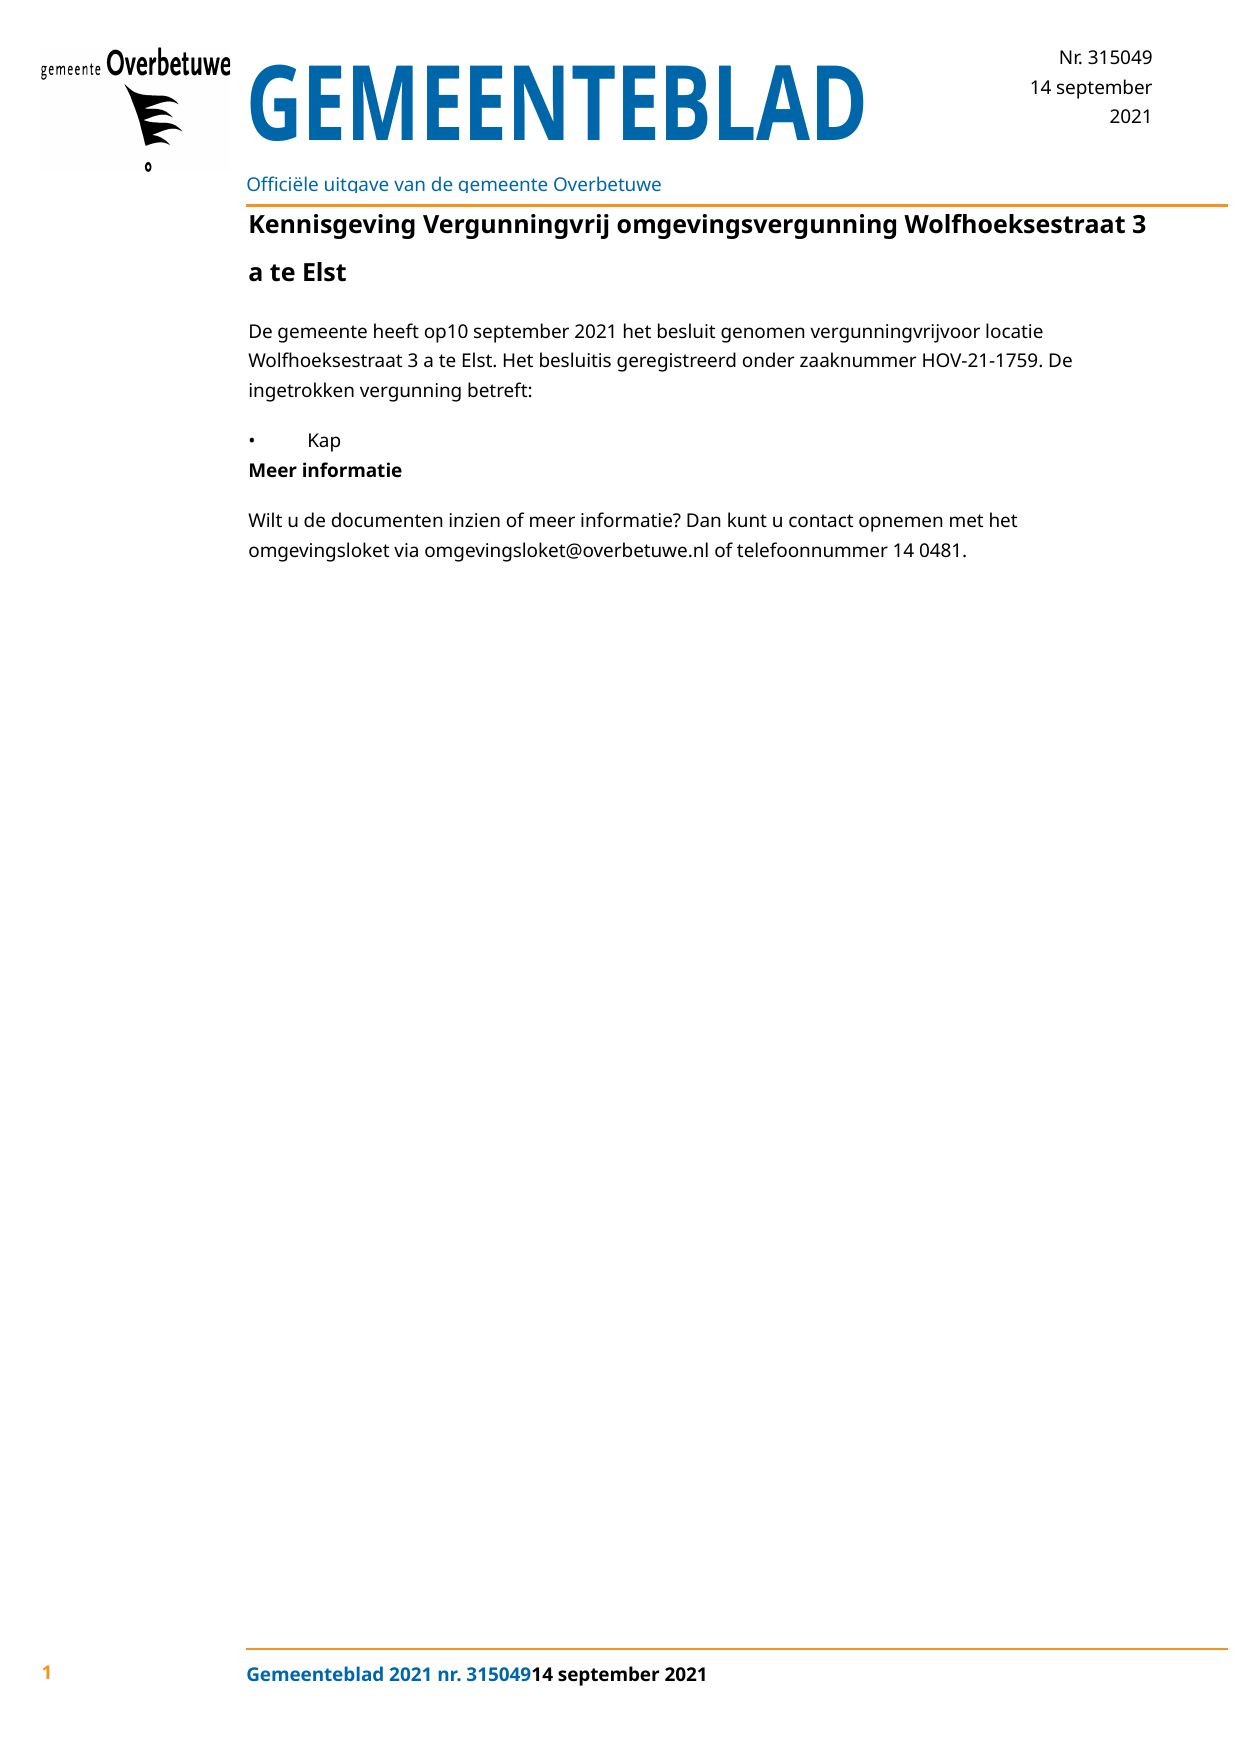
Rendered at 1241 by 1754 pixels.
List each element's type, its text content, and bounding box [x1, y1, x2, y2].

list Kap [248, 427, 1152, 453]
text Kennisgeving Vergunningvrij omgevingsvergunning Wolfhoeksestraat 3 a te Elst [248, 207, 1152, 288]
text Meer informatie [248, 457, 1152, 483]
text Wilt u de documenten inzien of meer informatie? Dan kunt u contact opnemen met het omgevingsloket via omgevingsloket@overbetuwe.nl of telefoonnummer 14 0481. [248, 507, 1152, 563]
text De gemeente heeft op10 september 2021 het besluit genomen vergunningvrijvoor locatie Wolfhoeksestraat 3 a te Elst. Het besluitis geregistreerd onder zaaknummer HOV-21-1759. De ingetrokken vergunning betreft: [248, 318, 1152, 403]
picture [41, 47, 231, 172]
